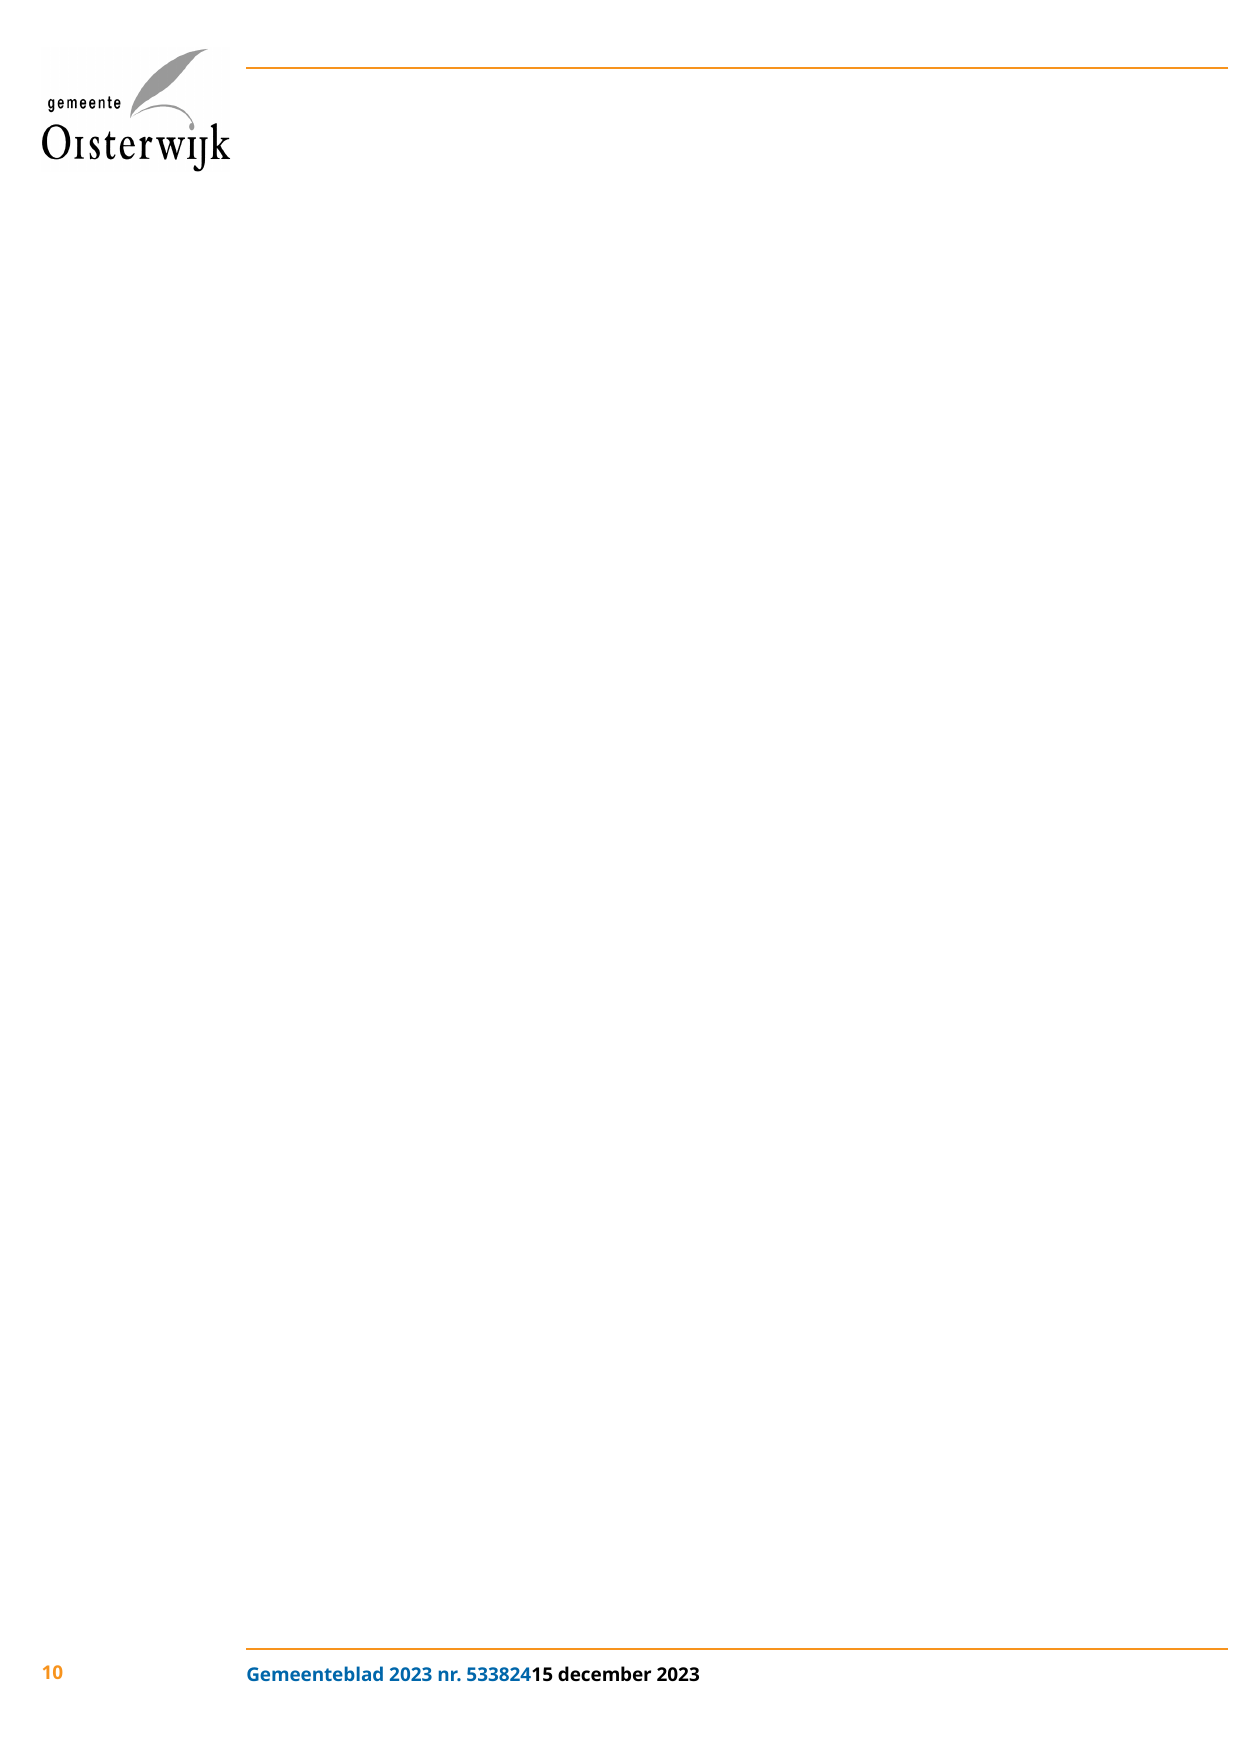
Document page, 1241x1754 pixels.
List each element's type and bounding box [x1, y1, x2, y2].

picture [41, 47, 231, 172]
